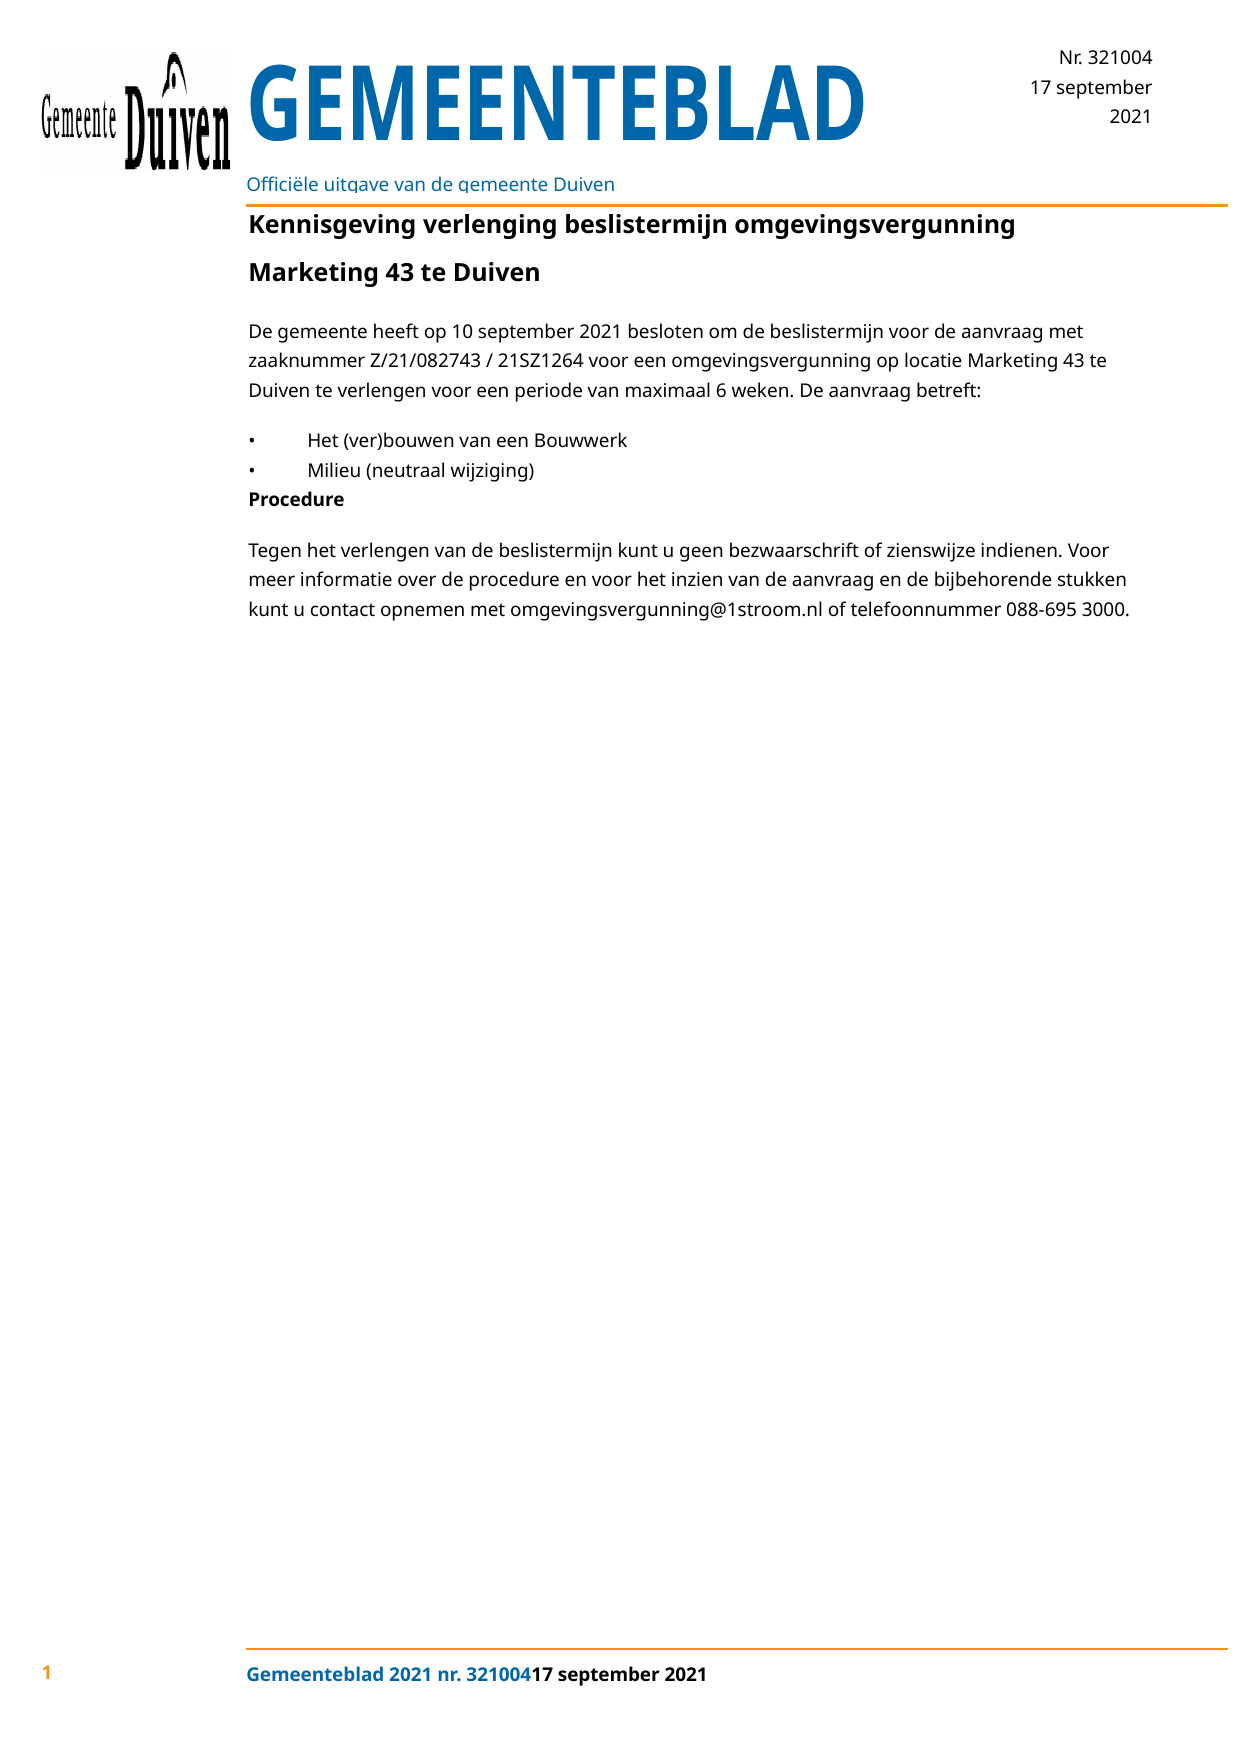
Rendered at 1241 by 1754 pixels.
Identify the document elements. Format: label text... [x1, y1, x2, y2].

list Het (ver)bouwen van een Bouwwerk [248, 427, 1152, 453]
text Tegen het verlengen van de beslistermijn kunt u geen bezwaarschrift of zienswijze indienen. Voor meer informatie over de procedure en voor het inzien van de aanvraag en de bijbehorende stukken kunt u contact opnemen met omgevingsvergunning@1stroom.nl of telefoonnummer 088-695 3000. [248, 537, 1152, 622]
text De gemeente heeft op 10 september 2021 besloten om de beslistermijn voor de aanvraag met zaaknummer Z/21/082743 / 21SZ1264 voor een omgevingsvergunning op locatie Marketing 43 te Duiven te verlengen voor een periode van maximaal 6 weken. De aanvraag betreft: [248, 318, 1152, 403]
text Kennisgeving verlenging beslistermijn omgevingsvergunning Marketing 43 te Duiven [248, 207, 1152, 288]
picture [41, 47, 231, 172]
list Milieu (neutraal wijziging) [248, 457, 1152, 483]
text Procedure [248, 487, 1152, 512]
